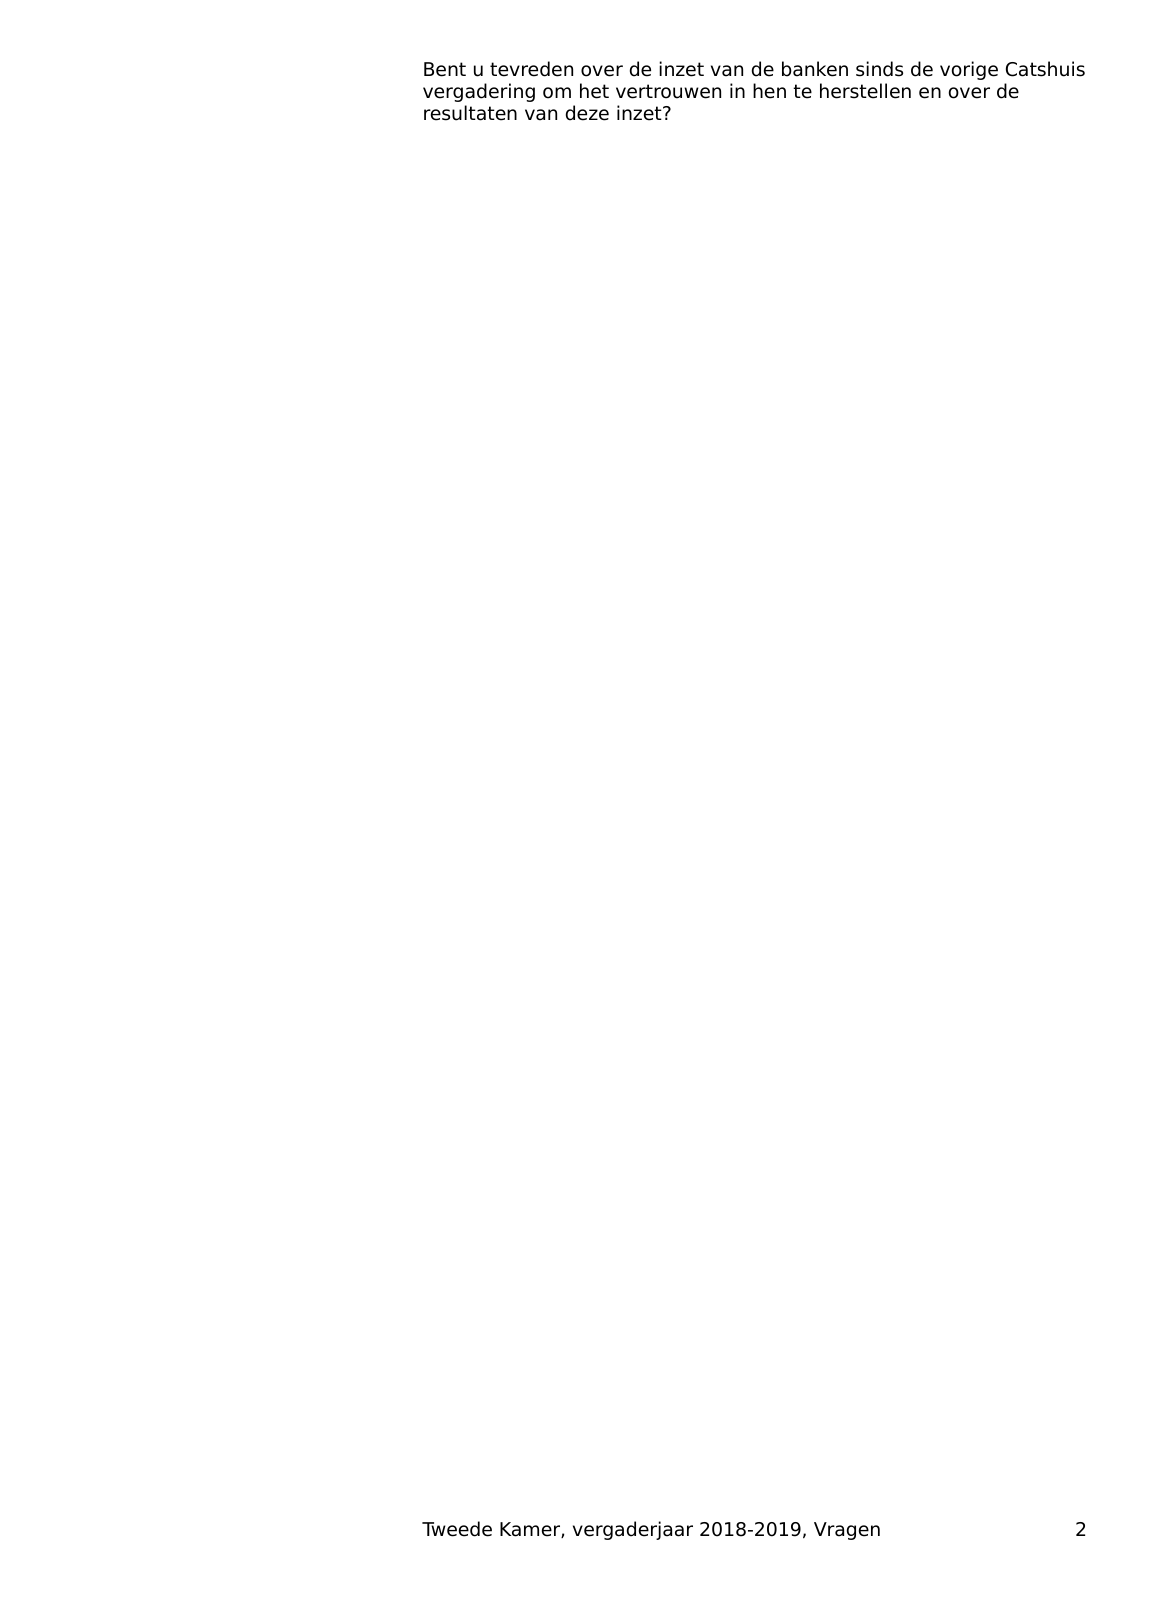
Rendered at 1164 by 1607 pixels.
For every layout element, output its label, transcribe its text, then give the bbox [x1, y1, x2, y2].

text Bent u tevreden over de inzet van de banken sinds de vorige Catshuis vergadering om het vertrouwen in hen te herstellen en over de resultaten van deze inzet? [422, 59, 1087, 125]
